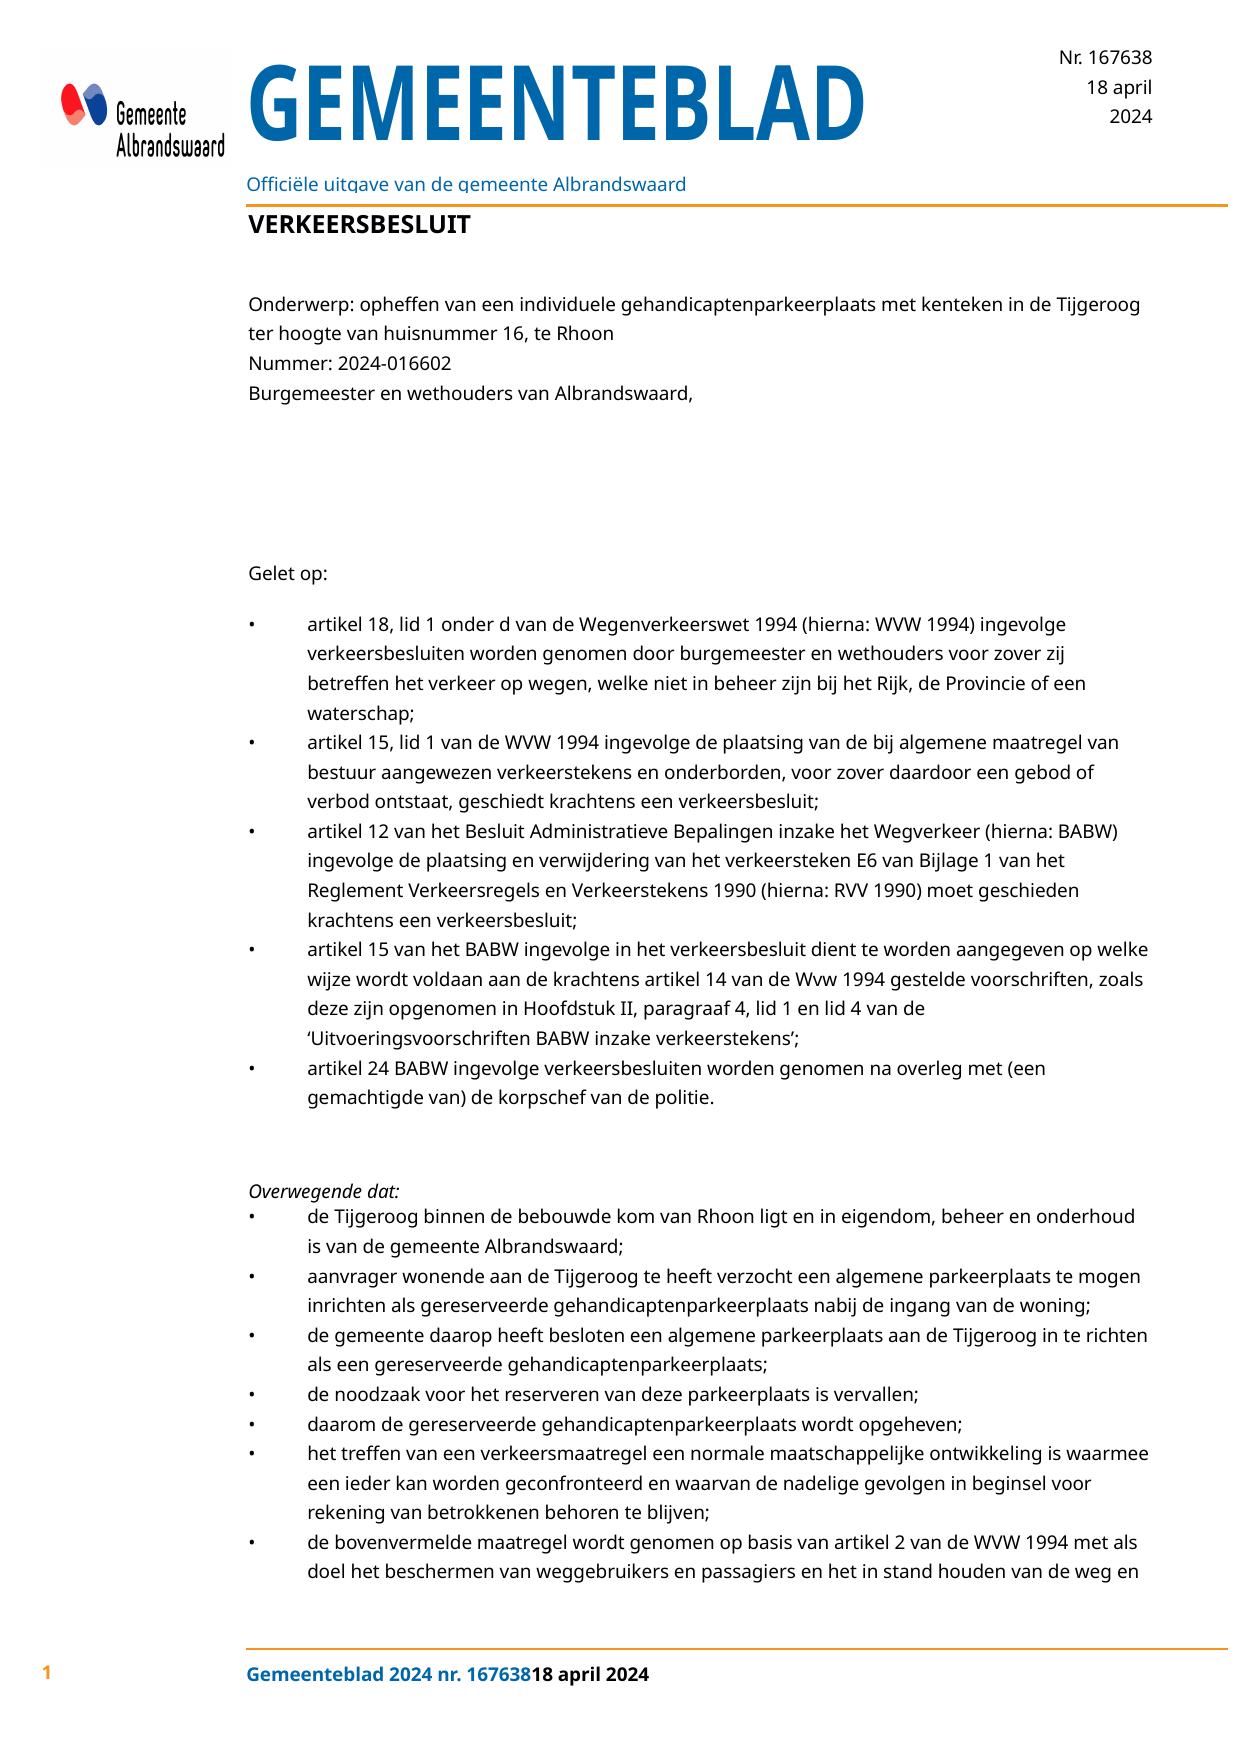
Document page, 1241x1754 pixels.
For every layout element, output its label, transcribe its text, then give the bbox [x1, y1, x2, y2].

list de noodzaak voor het reserveren van deze parkeerplaats is vervallen; [248, 1381, 1152, 1407]
text Overwegende dat: [248, 1178, 1152, 1204]
list artikel 24 BABW ingevolge verkeersbesluiten worden genomen na overleg met (een gemachtigde van) de korpschef van de politie. [248, 1055, 1152, 1110]
text Burgemeester en wethouders van Albrandswaard, [248, 380, 1152, 406]
list daarom de gereserveerde gehandicaptenparkeerplaats wordt opgeheven; [248, 1411, 1152, 1436]
list artikel 18, lid 1 onder d van de Wegenverkeerswet 1994 (hierna: WVW 1994) ingevolge verkeersbesluiten worden genomen door burgemeester en wethouders voor zover zij betreffen het verkeer op wegen, welke niet in beheer zijn bij het Rijk, de Provincie of een waterschap; [248, 611, 1152, 726]
text VERKEERSBESLUIT [248, 207, 1152, 241]
list de gemeente daarop heeft besloten een algemene parkeerplaats aan de Tijgeroog in te richten als een gereserveerde gehandicaptenparkeerplaats; [248, 1322, 1152, 1377]
text Gelet op: [248, 561, 1152, 586]
list de bovenvermelde maatregel wordt genomen op basis van artikel 2 van de WVW 1994 met als doel het beschermen van weggebruikers en passagiers en het in stand houden van de weg en [248, 1529, 1152, 1584]
list artikel 12 van het Besluit Administratieve Bepalingen inzake het Wegverkeer (hierna: BABW) ingevolge de plaatsing en verwijdering van het verkeersteken E6 van Bijlage 1 van het Reglement Verkeersregels en Verkeerstekens 1990 (hierna: RVV 1990) moet geschieden krachtens een verkeersbesluit; [248, 818, 1152, 933]
list artikel 15 van het BABW ingevolge in het verkeersbesluit dient te worden aangegeven op welke wijze wordt voldaan aan de krachtens artikel 14 van de Wvw 1994 gestelde voorschriften, zoals deze zijn opgenomen in Hoofdstuk II, paragraaf 4, lid 1 en lid 4 van de ‘Uitvoeringsvoorschriften BABW inzake verkeerstekens’; [248, 936, 1152, 1051]
text Nummer: 2024-016602 [248, 350, 1152, 376]
list het treffen van een verkeersmaatregel een normale maatschappelijke ontwikkeling is waarmee een ieder kan worden geconfronteerd en waarvan de nadelige gevolgen in beginsel voor rekening van betrokkenen behoren te blijven; [248, 1440, 1152, 1525]
list artikel 15, lid 1 van de WVW 1994 ingevolge de plaatsing van de bij algemene maatregel van bestuur aangewezen verkeerstekens en onderborden, voor zover daardoor een gebod of verbod ontstaat, geschiedt krachtens een verkeersbesluit; [248, 729, 1152, 814]
list de Tijgeroog binnen de bebouwde kom van Rhoon ligt en in eigendom, beheer en onderhoud is van de gemeente Albrandswaard; [248, 1204, 1152, 1259]
list aanvrager wonende aan de Tijgeroog te heeft verzocht een algemene parkeerplaats te mogen inrichten als gereserveerde gehandicaptenparkeerplaats nabij de ingang van de woning; [248, 1263, 1152, 1318]
picture [41, 47, 231, 172]
text Onderwerp: opheffen van een individuele gehandicaptenparkeerplaats met kenteken in de Tijgeroog ter hoogte van huisnummer 16, te Rhoon [248, 291, 1152, 346]
